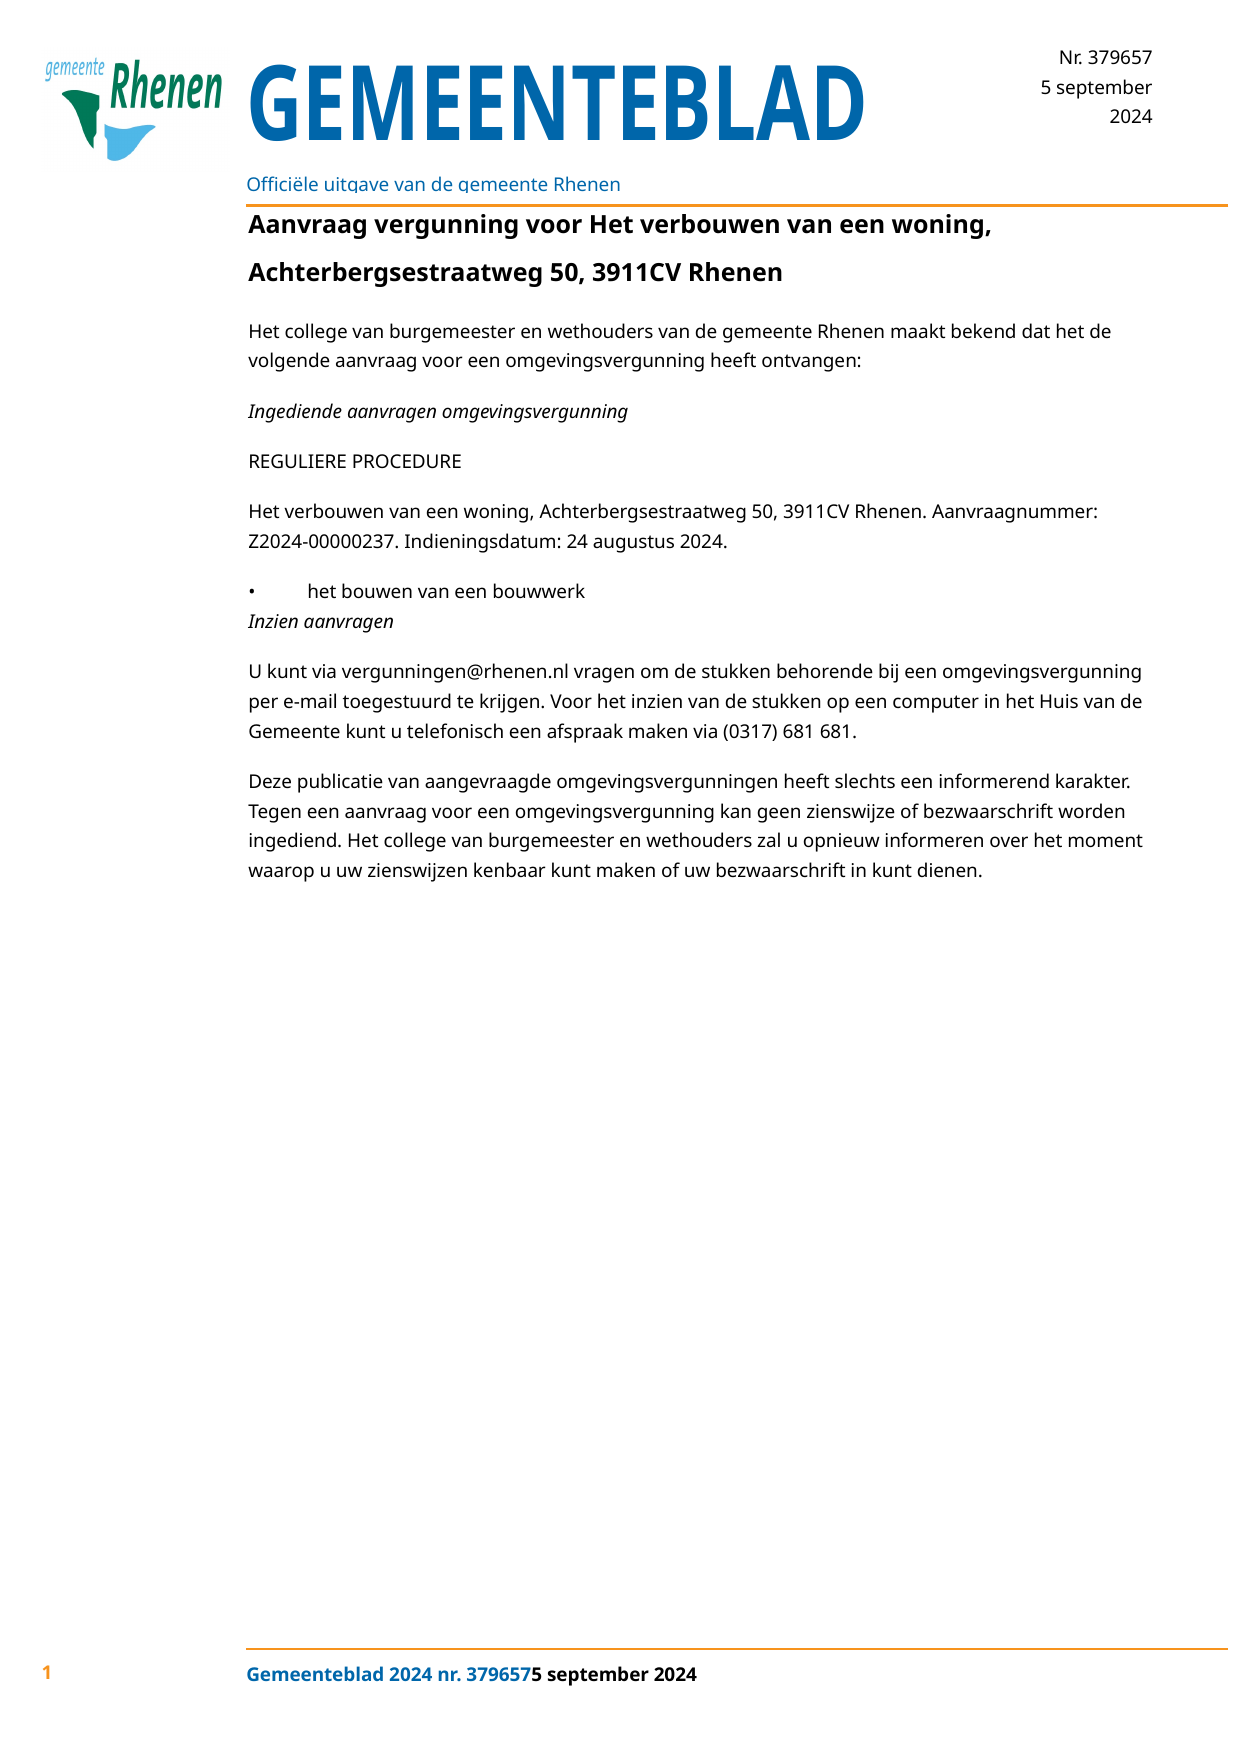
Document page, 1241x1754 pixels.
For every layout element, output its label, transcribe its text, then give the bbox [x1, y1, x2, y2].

list het bouwen van een bouwwerk [248, 579, 1152, 604]
text Deze publicatie van aangevraagde omgevingsvergunningen heeft slechts een informerend karakter. Tegen een aanvraag voor een omgevingsvergunning kan geen zienswijze of bezwaarschrift worden ingediend. Het college van burgemeester en wethouders zal u opnieuw informeren over het moment waarop u uw zienswijzen kenbaar kunt maken of uw bezwaarschrift in kunt dienen. [248, 768, 1152, 883]
text Aanvraag vergunning voor Het verbouwen van een woning, Achterbergsestraatweg 50, 3911CV Rhenen [248, 207, 1152, 288]
text U kunt via vergunningen@rhenen.nl vragen om de stukken behorende bij een omgevingsvergunning per e-mail toegestuurd te krijgen. Voor het inzien van de stukken op een computer in het Huis van de Gemeente kunt u telefonisch een afspraak maken via (0317) 681 681. [248, 659, 1152, 744]
text Ingediende aanvragen omgevingsvergunning [248, 398, 1152, 424]
text REGULIERE PROCEDURE [248, 448, 1152, 474]
text Inzien aanvragen [248, 608, 1152, 634]
text Het college van burgemeester en wethouders van de gemeente Rhenen maakt bekend dat het de volgende aanvraag voor een omgevingsvergunning heeft ontvangen: [248, 318, 1152, 373]
picture [41, 47, 231, 172]
text Het verbouwen van een woning, Achterbergsestraatweg 50, 3911CV Rhenen. Aanvraagnummer: Z2024-00000237. Indieningsdatum: 24 augustus 2024. [248, 499, 1152, 554]
